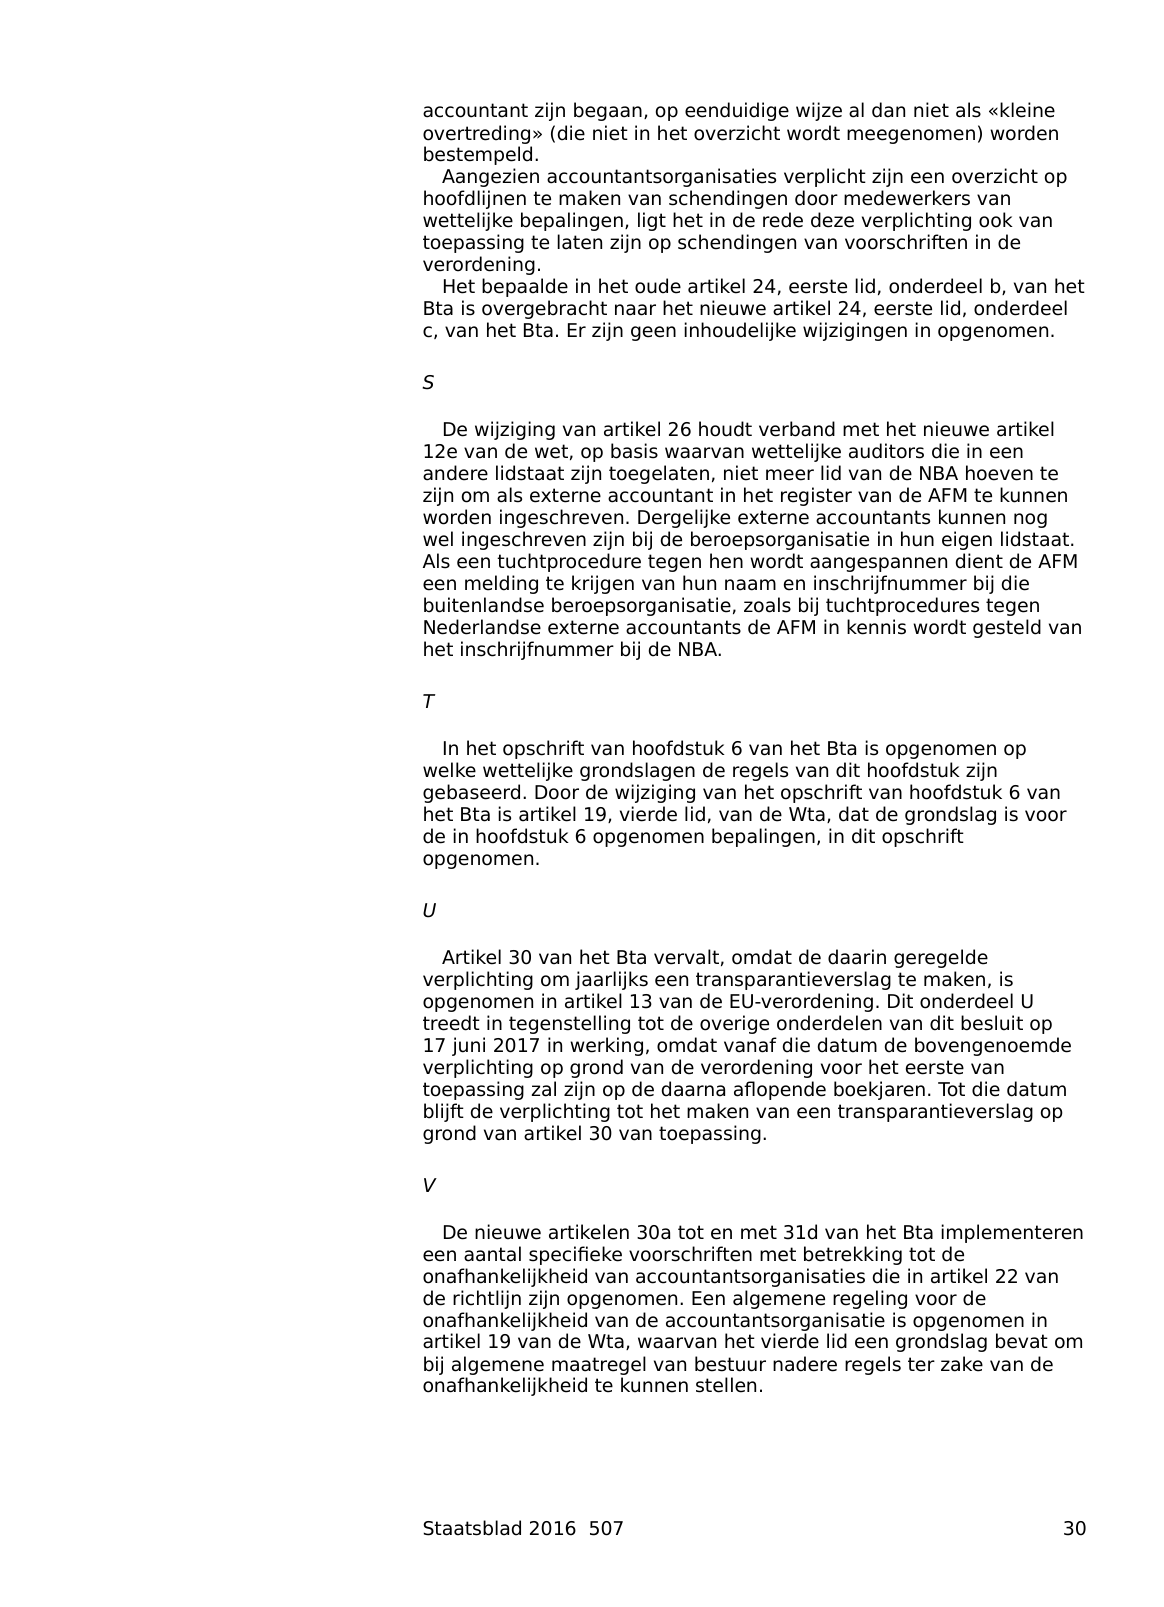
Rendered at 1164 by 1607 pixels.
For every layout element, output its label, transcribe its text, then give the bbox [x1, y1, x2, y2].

text accountant zijn begaan, op eenduidige wijze al dan niet als «kleine overtreding» (die niet in het overzicht wordt meegenomen) worden bestempeld. [422, 100, 1087, 166]
text De wijziging van artikel 26 houdt verband met het nieuwe artikel 12e van de wet, op basis waarvan wettelijke auditors die in een andere lidstaat zijn toegelaten, niet meer lid van de NBA hoeven te zijn om als externe accountant in het register van de AFM te kunnen worden ingeschreven. Dergelijke externe accountants kunnen nog wel ingeschreven zijn bij de beroepsorganisatie in hun eigen lidstaat. Als een tuchtprocedure tegen hen wordt aangespannen dient de AFM een melding te krijgen van hun naam en inschrijfnummer bij die buitenlandse beroepsorganisatie, zoals bij tuchtprocedures tegen Nederlandse externe accountants de AFM in kennis wordt gesteld van het inschrijfnummer bij de NBA. [422, 419, 1087, 661]
text Aangezien accountantsorganisaties verplicht zijn een overzicht op hoofdlijnen te maken van schendingen door medewerkers van wettelijke bepalingen, ligt het in de rede deze verplichting ook van toepassing te laten zijn op schendingen van voorschriften in de verordening. [422, 166, 1087, 276]
text Het bepaalde in het oude artikel 24, eerste lid, onderdeel b, van het Bta is overgebracht naar het nieuwe artikel 24, eerste lid, onderdeel c, van het Bta. Er zijn geen inhoudelijke wijzigingen in opgenomen. [422, 276, 1087, 342]
text Artikel 30 van het Bta vervalt, omdat de daarin geregelde verplichting om jaarlijks een transparantieverslag te maken, is opgenomen in artikel 13 van de EU-verordening. Dit onderdeel U treedt in tegenstelling tot de overige onderdelen van dit besluit op 17 juni 2017 in werking, omdat vanaf die datum de bovengenoemde verplichting op grond van de verordening voor het eerste van toepassing zal zijn op de daarna aflopende boekjaren. Tot die datum blijft de verplichting tot het maken van een transparantieverslag op grond van artikel 30 van toepassing. [422, 947, 1087, 1144]
subtitle T [422, 691, 1087, 713]
text In het opschrift van hoofdstuk 6 van het Bta is opgenomen op welke wettelijke grondslagen de regels van dit hoofdstuk zijn gebaseerd. Door de wijziging van het opschrift van hoofdstuk 6 van het Bta is artikel 19, vierde lid, van de Wta, dat de grondslag is voor de in hoofdstuk 6 opgenomen bepalingen, in dit opschrift opgenomen. [422, 738, 1087, 870]
text De nieuwe artikelen 30a tot en met 31d van het Bta implementeren een aantal specifieke voorschriften met betrekking tot de onafhankelijkheid van accountantsorganisaties die in artikel 22 van de richtlijn zijn opgenomen. Een algemene regeling voor de onafhankelijkheid van de accountantsorganisatie is opgenomen in artikel 19 van de Wta, waarvan het vierde lid een grondslag bevat om bij algemene maatregel van bestuur nadere regels ter zake van de onafhankelijkheid te kunnen stellen. [422, 1222, 1087, 1397]
subtitle U [422, 900, 1087, 922]
subtitle S [422, 372, 1087, 394]
subtitle V [422, 1174, 1087, 1197]
